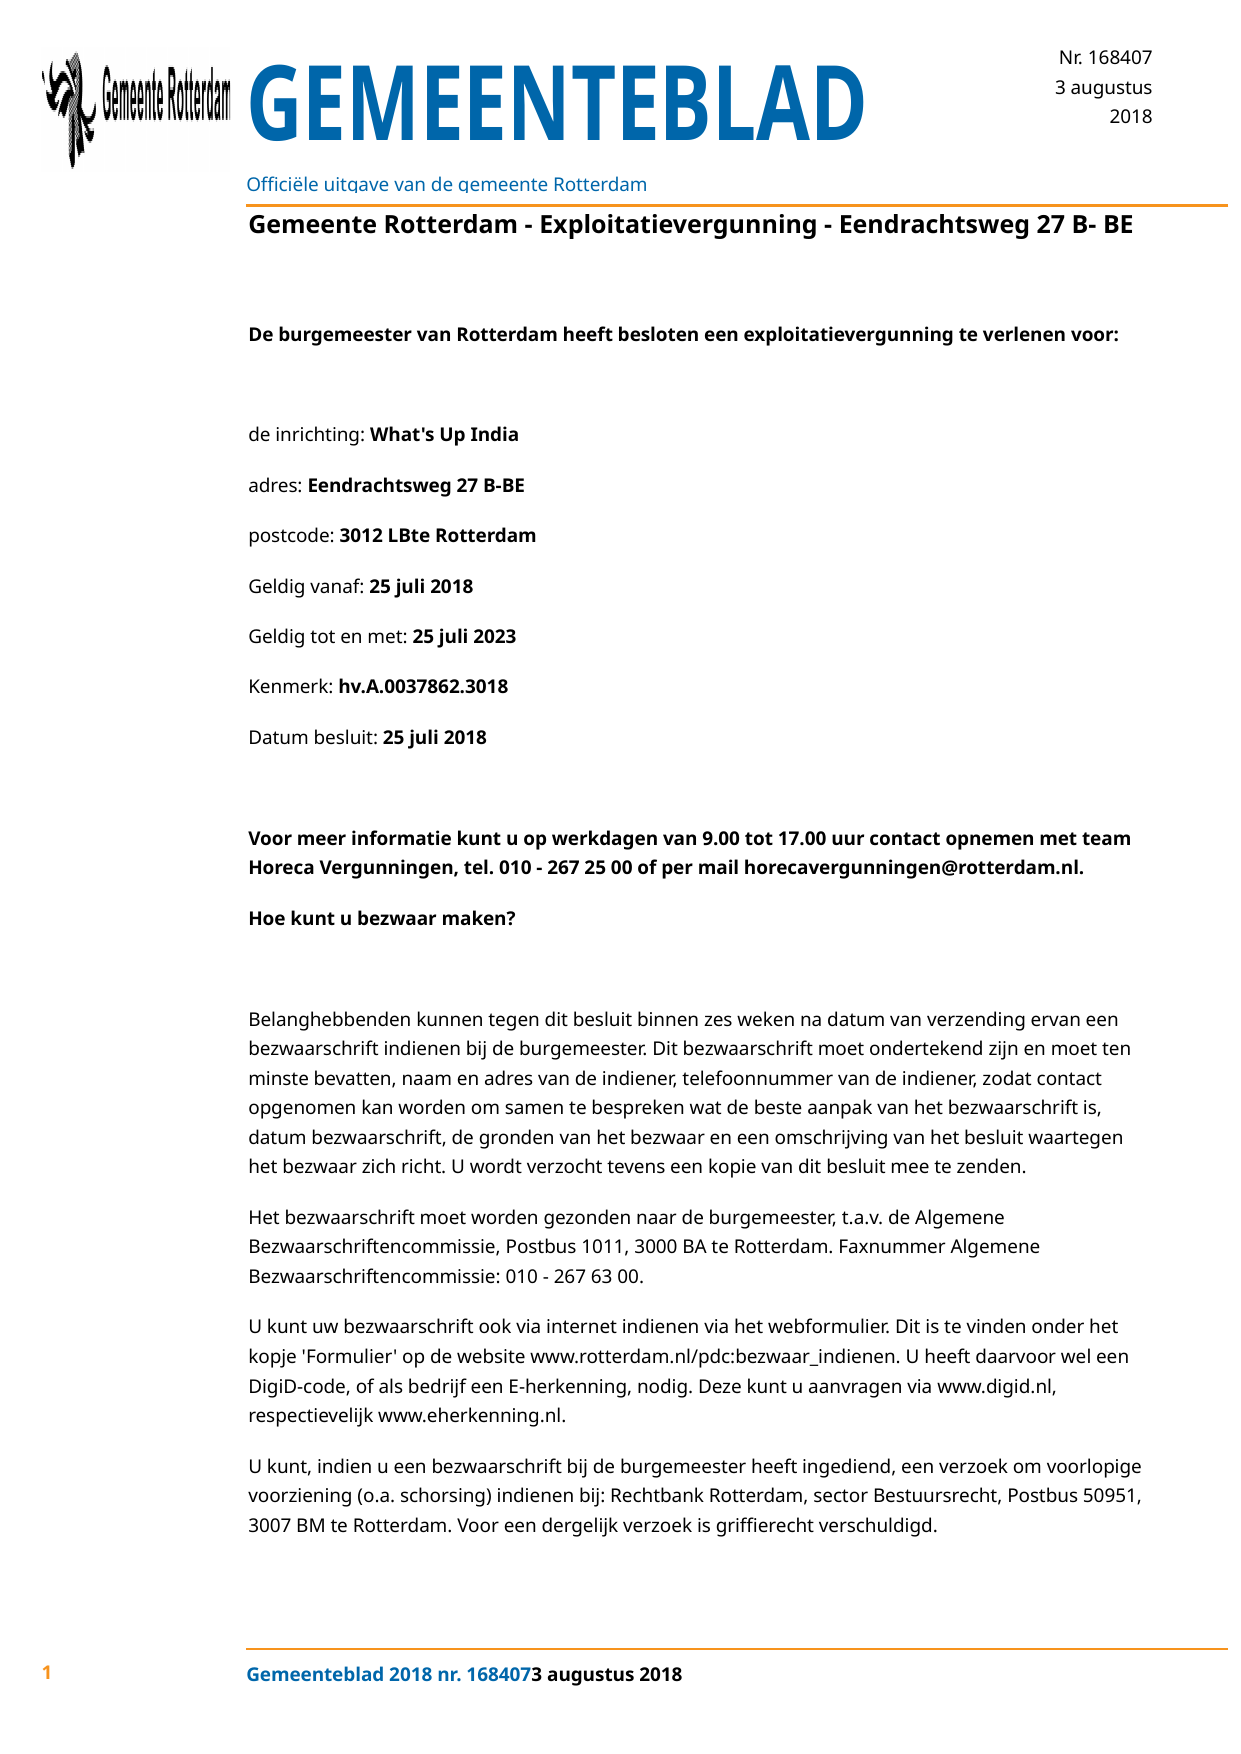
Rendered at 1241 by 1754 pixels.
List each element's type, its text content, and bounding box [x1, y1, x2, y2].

text Gemeente Rotterdam - Exploitatievergunning - Eendrachtsweg 27 B- BE [248, 207, 1152, 241]
text adres: Eendrachtsweg 27 B-BE [248, 472, 1152, 498]
text De burgemeester van Rotterdam heeft besloten een exploitatievergunning te verlenen voor: [248, 321, 1152, 346]
text Voor meer informatie kunt u op werkdagen van 9.00 tot 17.00 uur contact opnemen met team Horeca Vergunningen, tel. 010 - 267 25 00 of per mail horecavergunningen@rotterdam.nl. [248, 825, 1152, 880]
text postcode: 3012 LBte Rotterdam [248, 522, 1152, 548]
text Hoe kunt u bezwaar maken? [248, 905, 1152, 931]
text Geldig tot en met: 25 juli 2023 [248, 623, 1152, 649]
text Geldig vanaf: 25 juli 2018 [248, 573, 1152, 598]
picture [41, 47, 231, 172]
text Belanghebbenden kunnen tegen dit besluit binnen zes weken na datum van verzending ervan een bezwaarschrift indienen bij de burgemeester. Dit bezwaarschrift moet ondertekend zijn en moet ten minste bevatten, naam en adres van de indiener, telefoonnummer van de indiener, zodat contact opgenomen kan worden om samen te bespreken wat de beste aanpak van het bezwaarschrift is, datum bezwaarschrift, de gronden van het bezwaar en een omschrijving van het besluit waartegen het bezwaar zich richt. U wordt verzocht tevens een kopie van dit besluit mee te zenden. [248, 1006, 1152, 1179]
text U kunt, indien u een bezwaarschrift bij de burgemeester heeft ingediend, een verzoek om voorlopige voorziening (o.a. schorsing) indienen bij: Rechtbank Rotterdam, sector Bestuursrecht, Postbus 50951, 3007 BM te Rotterdam. Voor een dergelijk verzoek is griffierecht verschuldigd. [248, 1453, 1152, 1538]
text de inrichting: What's Up India [248, 422, 1152, 447]
text U kunt uw bezwaarschrift ook via internet indienen via het webformulier. Dit is te vinden onder het kopje 'Formulier' op de website www.rotterdam.nl/pdc:bezwaar_indienen. U heeft daarvoor wel een DigiD-code, of als bedrijf een E-herkenning, nodig. Deze kunt u aanvragen via www.digid.nl, respectievelijk www.eherkenning.nl. [248, 1314, 1152, 1428]
text Kenmerk: hv.A.0037862.3018 [248, 674, 1152, 699]
text Datum besluit: 25 juli 2018 [248, 724, 1152, 750]
text Het bezwaarschrift moet worden gezonden naar de burgemeester, t.a.v. de Algemene Bezwaarschriftencommissie, Postbus 1011, 3000 BA te Rotterdam. Faxnummer Algemene Bezwaarschriftencommissie: 010 - 267 63 00. [248, 1204, 1152, 1289]
